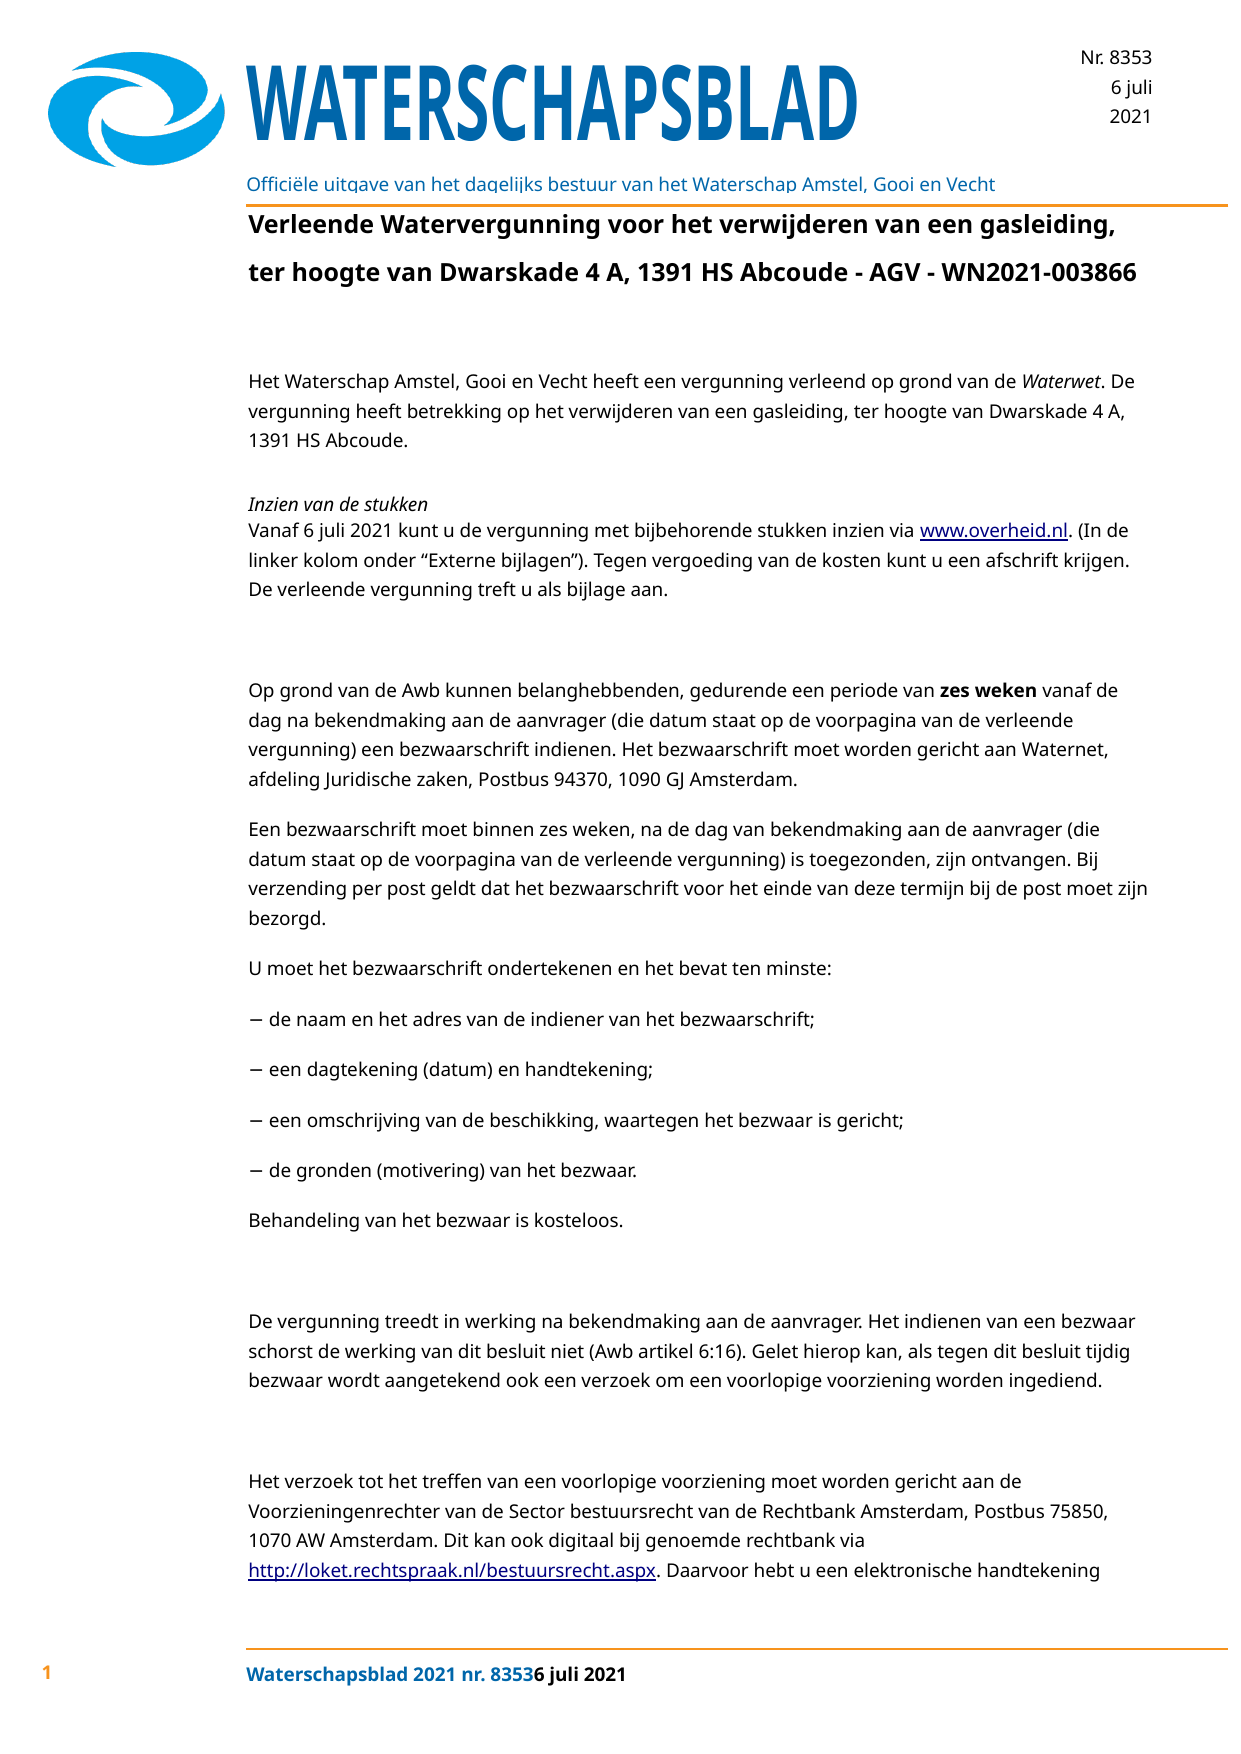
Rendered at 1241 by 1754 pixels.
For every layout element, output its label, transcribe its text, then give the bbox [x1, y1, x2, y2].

text − de gronden (motivering) van het bezwaar. [248, 1157, 1152, 1183]
text Behandeling van het bezwaar is kosteloos. [248, 1208, 1152, 1233]
text Op grond van de Awb kunnen belanghebbenden, gedurende een periode van zes weken vanaf de dag na bekendmaking aan de aanvrager (die datum staat op de voorpagina van de verleende vergunning) een bezwaarschrift indienen. Het bezwaarschrift moet worden gericht aan Waternet, afdeling Juridische zaken, Postbus 94370, 1090 GJ Amsterdam. [248, 677, 1152, 792]
text − een dagtekening (datum) en handtekening; [248, 1056, 1152, 1082]
text Het Waterschap Amstel, Gooi en Vecht heeft een vergunning verleend op grond van de Waterwet. De vergunning heeft betrekking op het verwijderen van een gasleiding, ter hoogte van Dwarskade 4 A, 1391 HS Abcoude. [248, 368, 1152, 453]
picture [41, 47, 231, 172]
text Verleende Watervergunning voor het verwijderen van een gasleiding, ter hoogte van Dwarskade 4 A, 1391 HS Abcoude - AGV - WN2021-003866 [248, 207, 1152, 288]
text Een bezwaarschrift moet binnen zes weken, na de dag van bekendmaking aan de aanvrager (die datum staat op de voorpagina van de verleende vergunning) is toegezonden, zijn ontvangen. Bij verzending per post geldt dat het bezwaarschrift voor het einde van deze termijn bij de post moet zijn bezorgd. [248, 816, 1152, 931]
text − een omschrijving van de beschikking, waartegen het bezwaar is gericht; [248, 1107, 1152, 1132]
text Inzien van de stukken [248, 491, 1152, 517]
text De vergunning treedt in werking na bekendmaking aan de aanvrager. Het indienen van een bezwaar schorst de werking van dit besluit niet (Awb artikel 6:16). Gelet hierop kan, als tegen dit besluit tijdig bezwaar wordt aangetekend ook een verzoek om een voorlopige voorziening worden ingediend. [248, 1308, 1152, 1393]
text U moet het bezwaarschrift ondertekenen en het bevat ten minste: [248, 956, 1152, 981]
text Het verzoek tot het treffen van een voorlopige voorziening moet worden gericht aan de Voorzieningenrechter van de Sector bestuursrecht van de Rechtbank Amsterdam, Postbus 75850, 1070 AW Amsterdam. Dit kan ook digitaal bij genoemde rechtbank via http://loket.rechtspraak.nl/bestuursrecht.aspx. Daarvoor hebt u een elektronische handtekening [248, 1468, 1152, 1583]
text Vanaf 6 juli 2021 kunt u de vergunning met bijbehorende stukken inzien via www.overheid.nl. (In de linker kolom onder “Externe bijlagen”). Tegen vergoeding van de kosten kunt u een afschrift krijgen. De verleende vergunning treft u als bijlage aan. [248, 517, 1152, 602]
text − de naam en het adres van de indiener van het bezwaarschrift; [248, 1006, 1152, 1032]
